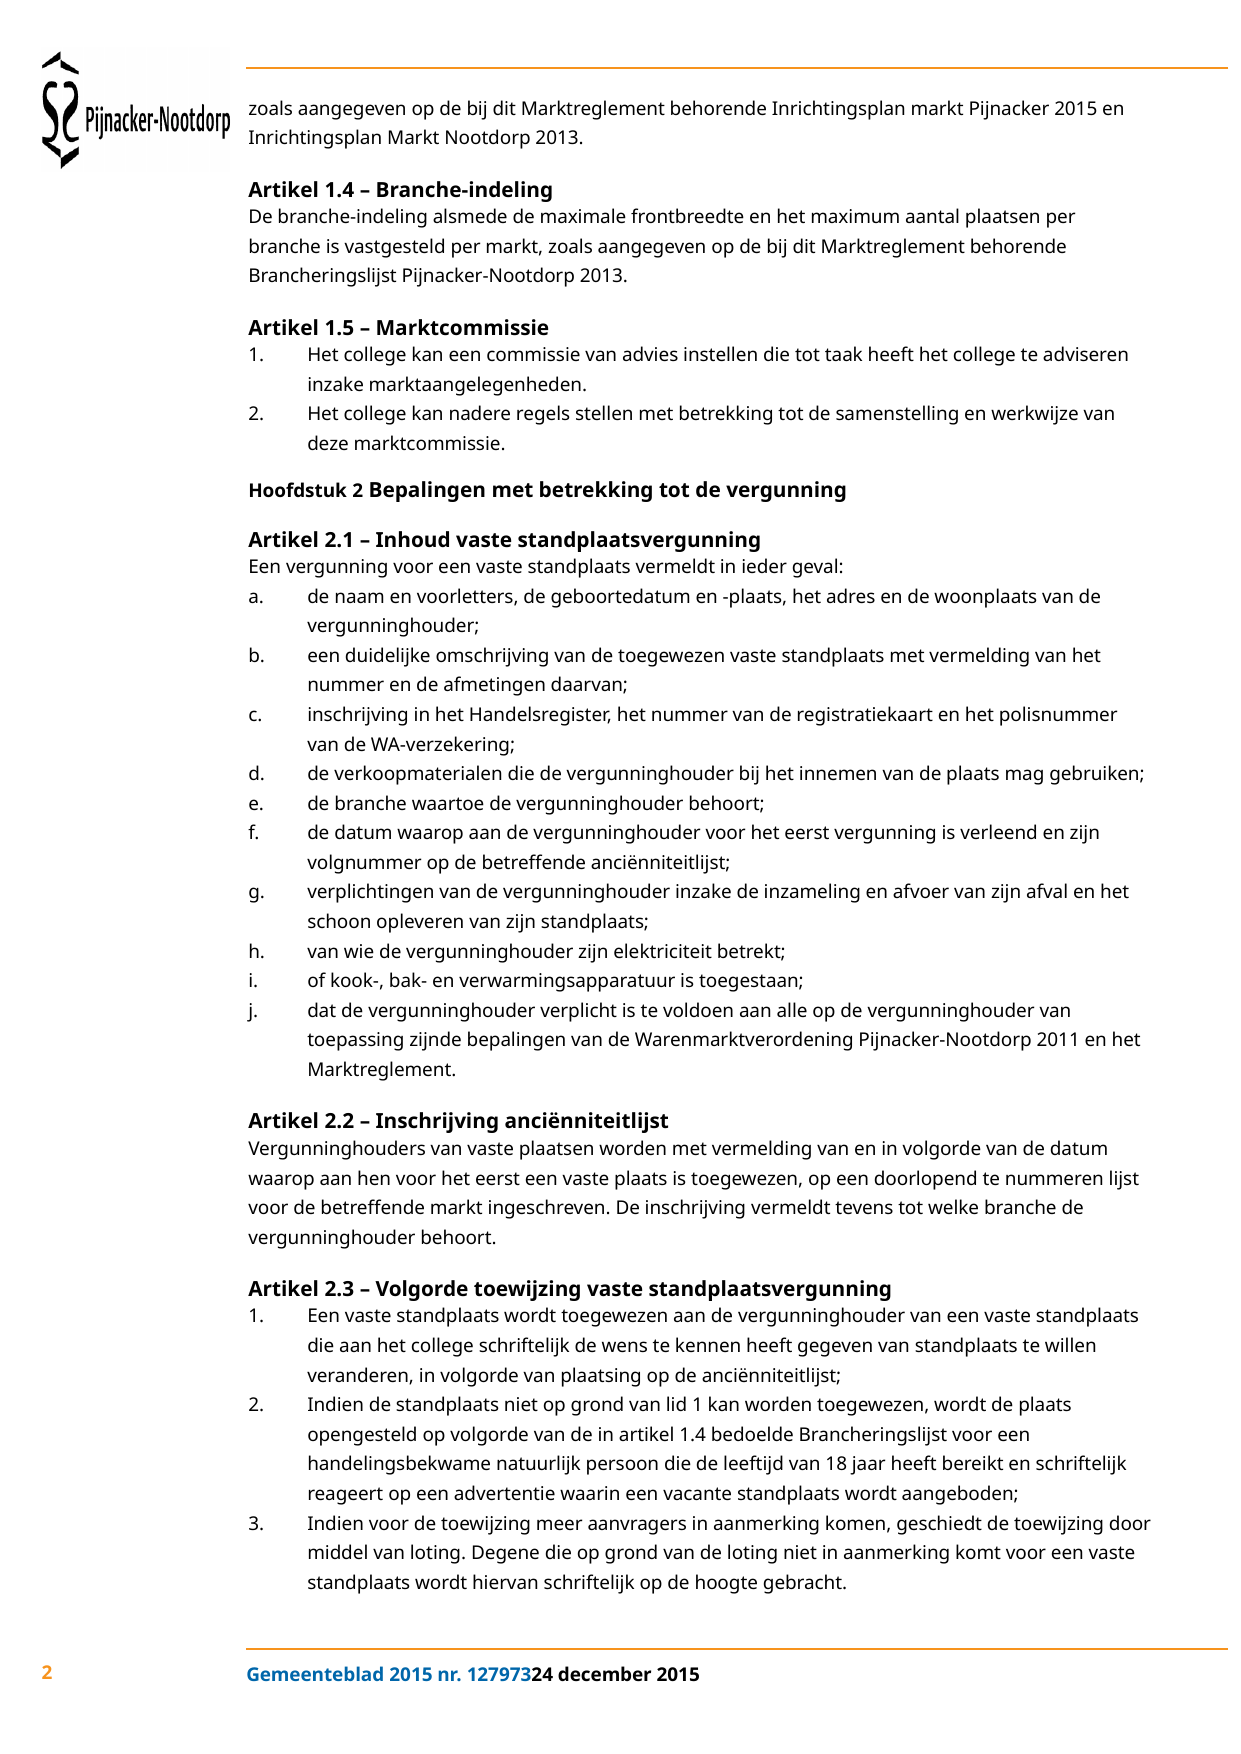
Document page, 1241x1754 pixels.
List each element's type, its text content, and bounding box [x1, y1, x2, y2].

list van wie de vergunninghouder zijn elektriciteit betrekt; [248, 938, 1152, 964]
list de verkoopmaterialen die de vergunninghouder bij het innemen van de plaats mag gebruiken; [248, 760, 1152, 786]
list dat de vergunninghouder verplicht is te voldoen aan alle op de vergunninghouder van toepassing zijnde bepalingen van de Warenmarktverordening Pijnacker-Nootdorp 2011 en het Marktreglement. [248, 997, 1152, 1082]
list de naam en voorletters, de geboortedatum en -plaats, het adres en de woonplaats van de vergunninghouder; [248, 583, 1152, 638]
list Indien de standplaats niet op grond van lid 1 kan worden toegewezen, wordt de plaats opengesteld op volgorde van de in artikel 1.4 bedoelde Brancheringslijst voor een handelingsbekwame natuurlijk persoon die de leeftijd van 18 jaar heeft bereikt en schriftelijk reageert op een advertentie waarin een vacante standplaats wordt aangeboden; [248, 1391, 1152, 1506]
list verplichtingen van de vergunninghouder inzake de inzameling en afvoer van zijn afval en het schoon opleveren van zijn standplaats; [248, 879, 1152, 934]
list Het college kan nadere regels stellen met betrekking tot de samenstelling en werkwijze van deze marktcommissie. [248, 400, 1152, 456]
list Indien voor de toewijzing meer aanvragers in aanmerking komen, geschiedt de toewijzing door middel van loting. Degene die op grond van de loting niet in aanmerking komt voor een vaste standplaats wordt hiervan schriftelijk op de hoogte gebracht. [248, 1510, 1152, 1595]
list de datum waarop aan de vergunninghouder voor het eerst vergunning is verleend en zijn volgnummer op de betreffende anciënniteitlijst; [248, 819, 1152, 875]
text De branche-indeling alsmede de maximale frontbreedte en het maximum aantal plaatsen per branche is vastgesteld per markt, zoals aangegeven op de bij dit Marktreglement behorende Brancheringslijst Pijnacker-Nootdorp 2013. [248, 203, 1152, 288]
text Artikel 2.1 – Inhoud vaste standplaatsvergunning [248, 525, 1152, 553]
picture [41, 47, 231, 172]
list Een vaste standplaats wordt toegewezen aan de vergunninghouder van een vaste standplaats die aan het college schriftelijk de wens te kennen heeft gegeven van standplaats te willen veranderen, in volgorde van plaatsing op de anciënniteitlijst; [248, 1303, 1152, 1388]
list inschrijving in het Handelsregister, het nummer van de registratiekaart en het polisnummer van de WA-verzekering; [248, 701, 1152, 757]
text Artikel 1.4 – Branche-indeling [248, 175, 1152, 203]
text Artikel 2.2 – Inschrijving anciënniteitlijst [248, 1107, 1152, 1135]
text Vergunninghouders van vaste plaatsen worden met vermelding van en in volgorde van de datum waarop aan hen voor het eerst een vaste plaats is toegewezen, op een doorlopend te nummeren lijst voor de betreffende markt ingeschreven. De inschrijving vermeldt tevens tot welke branche de vergunninghouder behoort. [248, 1135, 1152, 1249]
list een duidelijke omschrijving van de toegewezen vaste standplaats met vermelding van het nummer en de afmetingen daarvan; [248, 642, 1152, 697]
list Het college kan een commissie van advies instellen die tot taak heeft het college te adviseren inzake marktaangelegenheden. [248, 341, 1152, 397]
text zoals aangegeven op de bij dit Marktreglement behorende Inrichtingsplan markt Pijnacker 2015 en Inrichtingsplan Markt Nootdorp 2013. [248, 95, 1152, 150]
text Artikel 2.3 – Volgorde toewijzing vaste standplaatsvergunning [248, 1274, 1152, 1303]
text Hoofdstuk 2 Bepalingen met betrekking tot de vergunning [248, 476, 1152, 504]
list de branche waartoe de vergunninghouder behoort; [248, 790, 1152, 816]
text Artikel 1.5 – Marktcommissie [248, 313, 1152, 341]
text Een vergunning voor een vaste standplaats vermeldt in ieder geval: [248, 553, 1152, 579]
list of kook-, bak- en verwarmingsapparatuur is toegestaan; [248, 967, 1152, 993]
